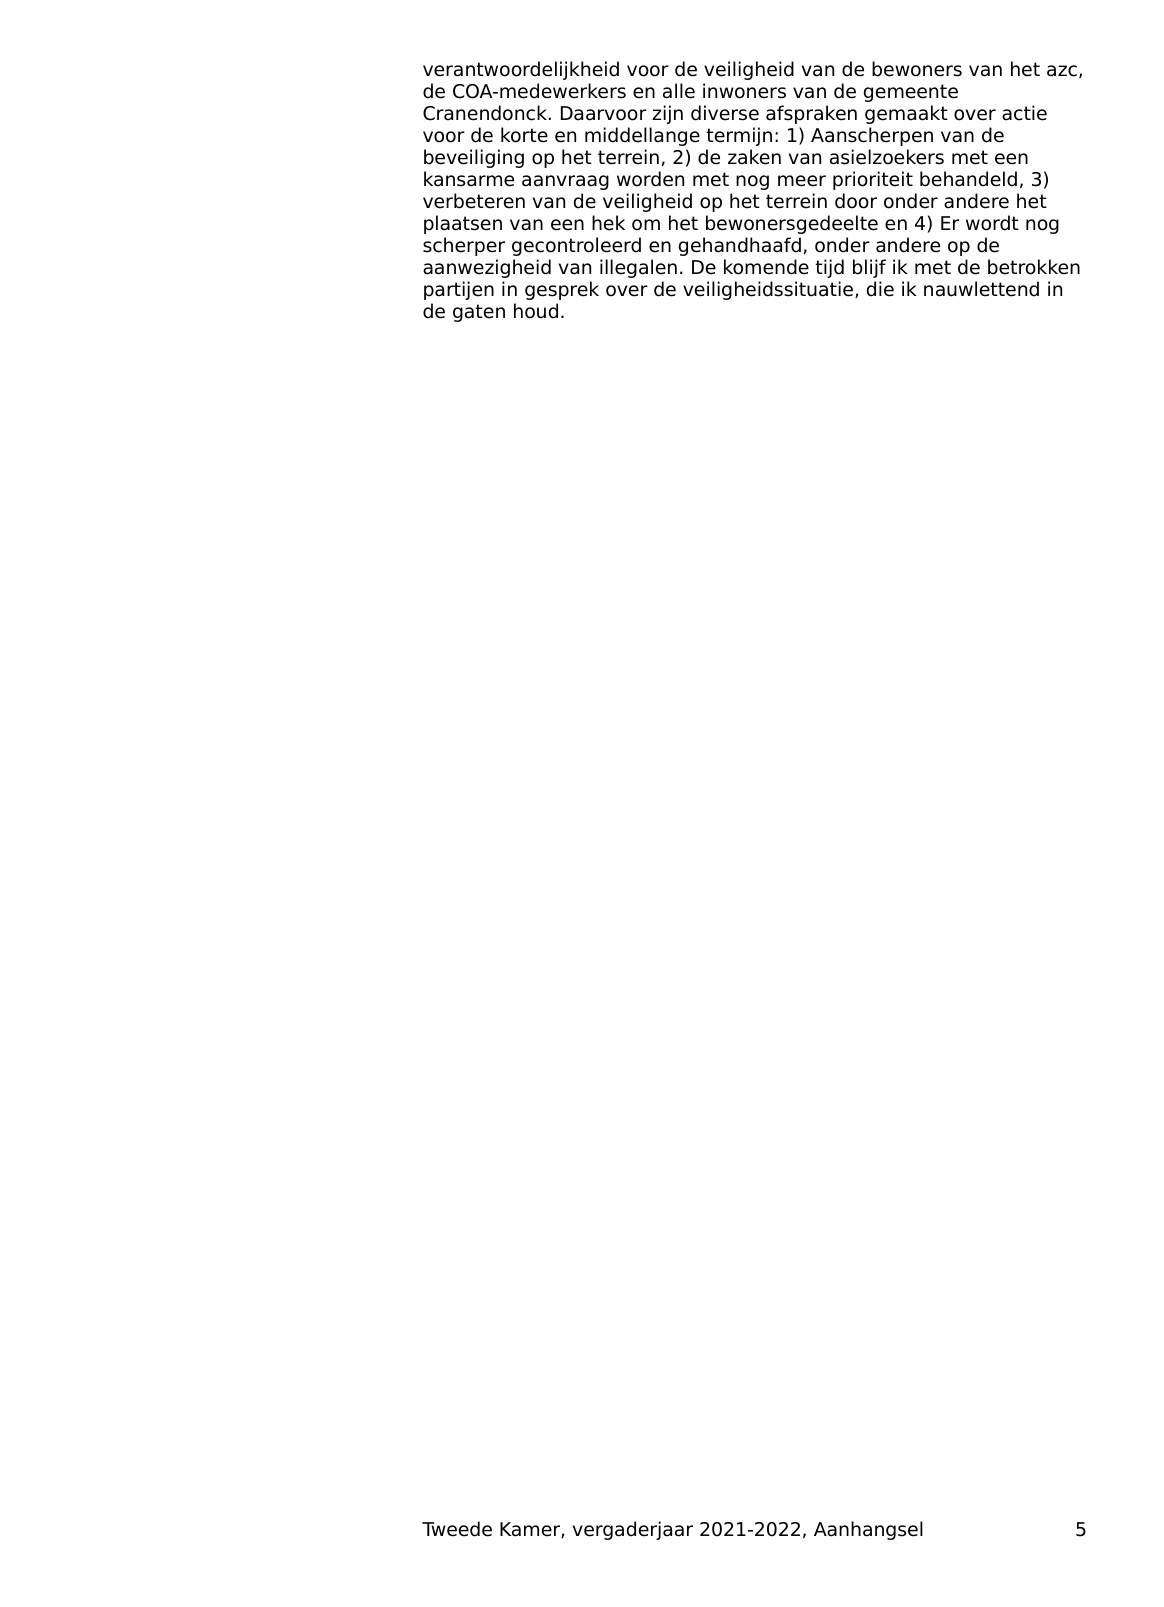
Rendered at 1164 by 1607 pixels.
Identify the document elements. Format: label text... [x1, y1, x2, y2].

text verantwoordelijkheid voor de veiligheid van de bewoners van het azc, de COA-medewerkers en alle inwoners van de gemeente Cranendonck. Daarvoor zijn diverse afspraken gemaakt over actie voor de korte en middellange termijn: 1) Aanscherpen van de beveiliging op het terrein, 2) de zaken van asielzoekers met een kansarme aanvraag worden met nog meer prioriteit behandeld, 3) verbeteren van de veiligheid op het terrein door onder andere het plaatsen van een hek om het bewonersgedeelte en 4) Er wordt nog scherper gecontroleerd en gehandhaafd, onder andere op de aanwezigheid van illegalen. De komende tijd blijf ik met de betrokken partijen in gesprek over de veiligheidssituatie, die ik nauwlettend in de gaten houd. [422, 59, 1087, 323]
